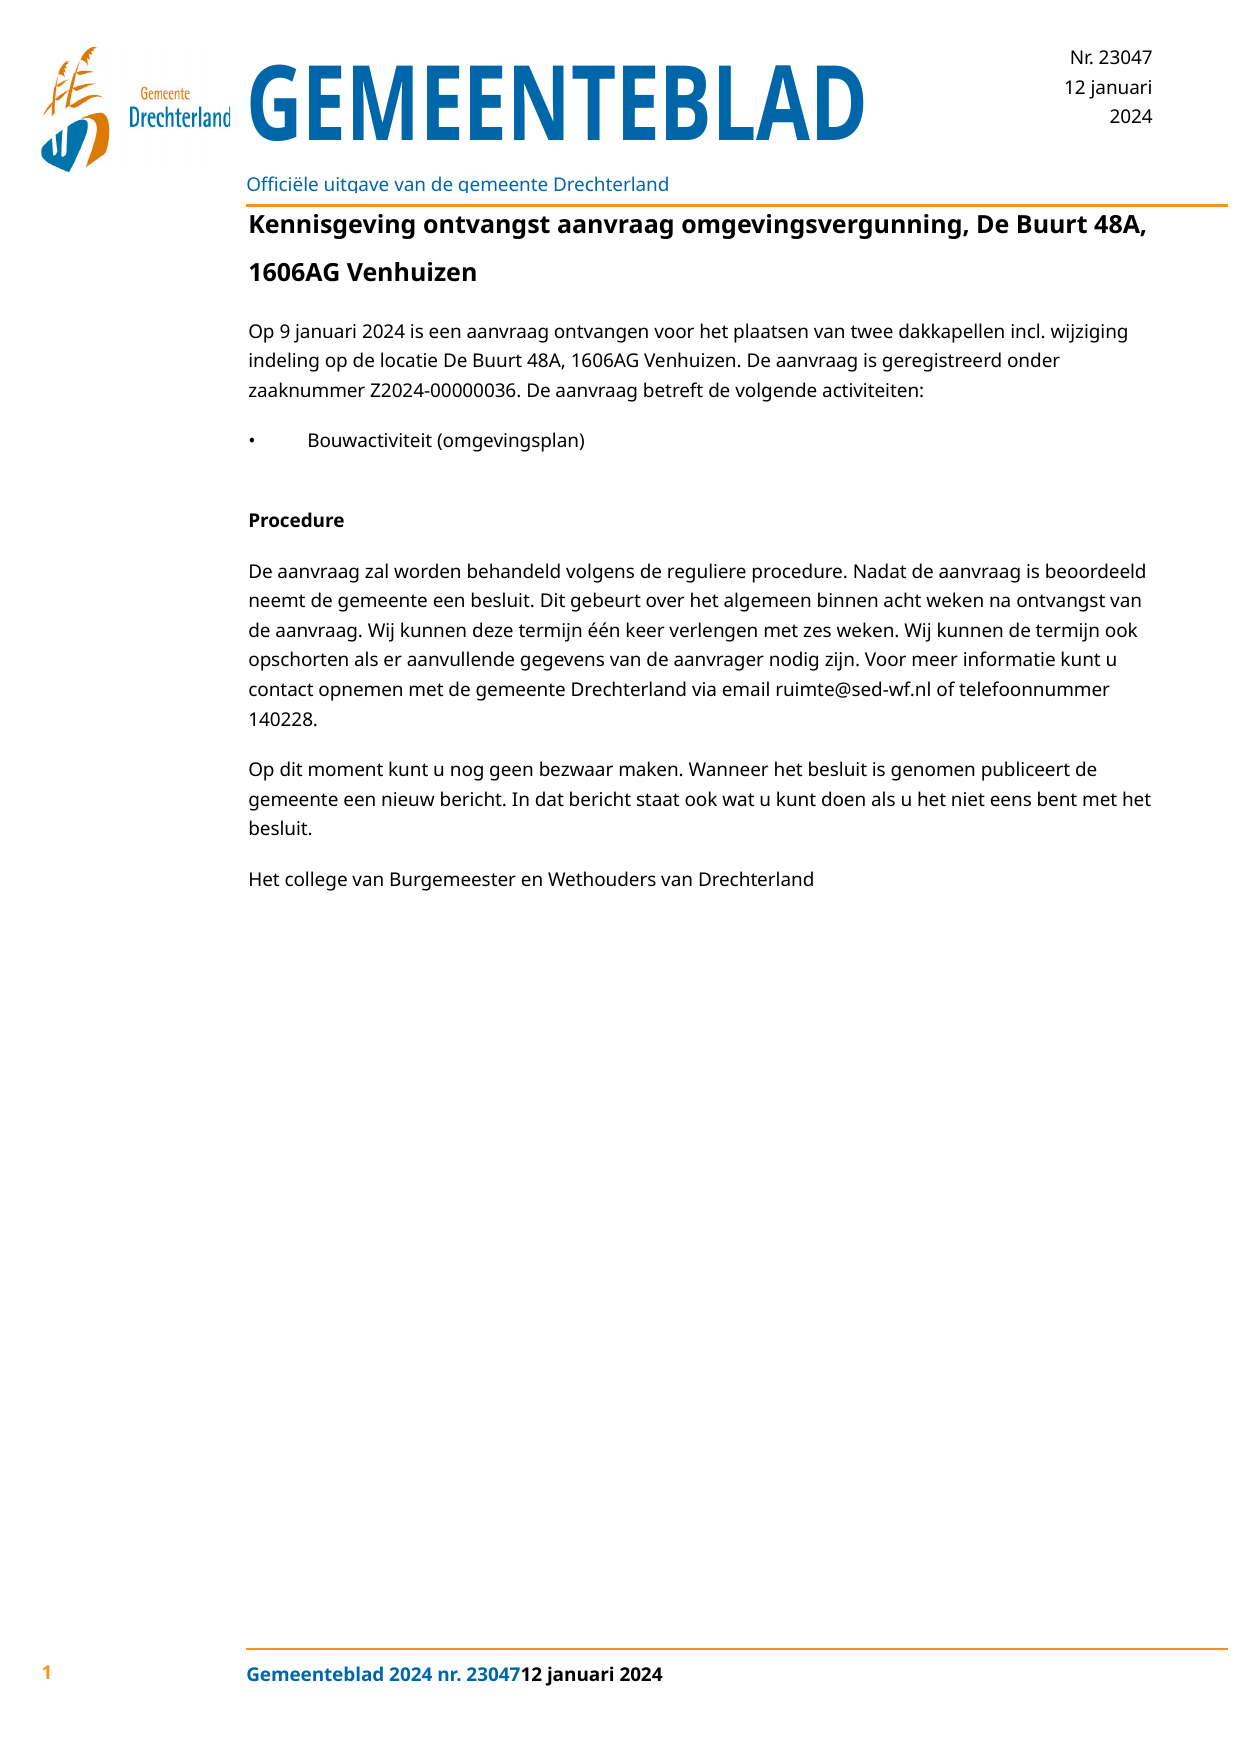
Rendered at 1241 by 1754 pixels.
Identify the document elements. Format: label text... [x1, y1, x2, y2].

picture [226, 115, 231, 124]
text Kennisgeving ontvangst aanvraag omgevingsvergunning, De Buurt 48A, 1606AG Venhuizen [248, 207, 1152, 288]
text Procedure [248, 507, 1152, 533]
text Op dit moment kunt u nog geen bezwaar maken. Wanneer het besluit is genomen publiceert de gemeente een nieuw bericht. In dat bericht staat ook wat u kunt doen als u het niet eens bent met het besluit. [248, 756, 1152, 841]
text Op 9 januari 2024 is een aanvraag ontvangen voor het plaatsen van twee dakkapellen incl. wijziging indeling op de locatie De Buurt 48A, 1606AG Venhuizen. De aanvraag is geregistreerd onder zaaknummer Z2024-00000036. De aanvraag betreft de volgende activiteiten: [248, 318, 1152, 403]
text De aanvraag zal worden behandeld volgens de reguliere procedure. Nadat de aanvraag is beoordeeld neemt de gemeente een besluit. Dit gebeurt over het algemeen binnen acht weken na ontvangst van de aanvraag. Wij kunnen deze termijn één keer verlengen met zes weken. Wij kunnen de termijn ook opschorten als er aanvullende gegevens van de aanvrager nodig zijn. Voor meer informatie kunt u contact opnemen met de gemeente Drechterland via email ruimte@sed-wf.nl of telefoonnummer 140228. [248, 558, 1152, 732]
list Bouwactiviteit (omgevingsplan) [248, 427, 1152, 453]
picture [41, 158, 64, 172]
text Het college van Burgemeester en Wethouders van Drechterland [248, 866, 1152, 892]
picture [41, 47, 231, 172]
